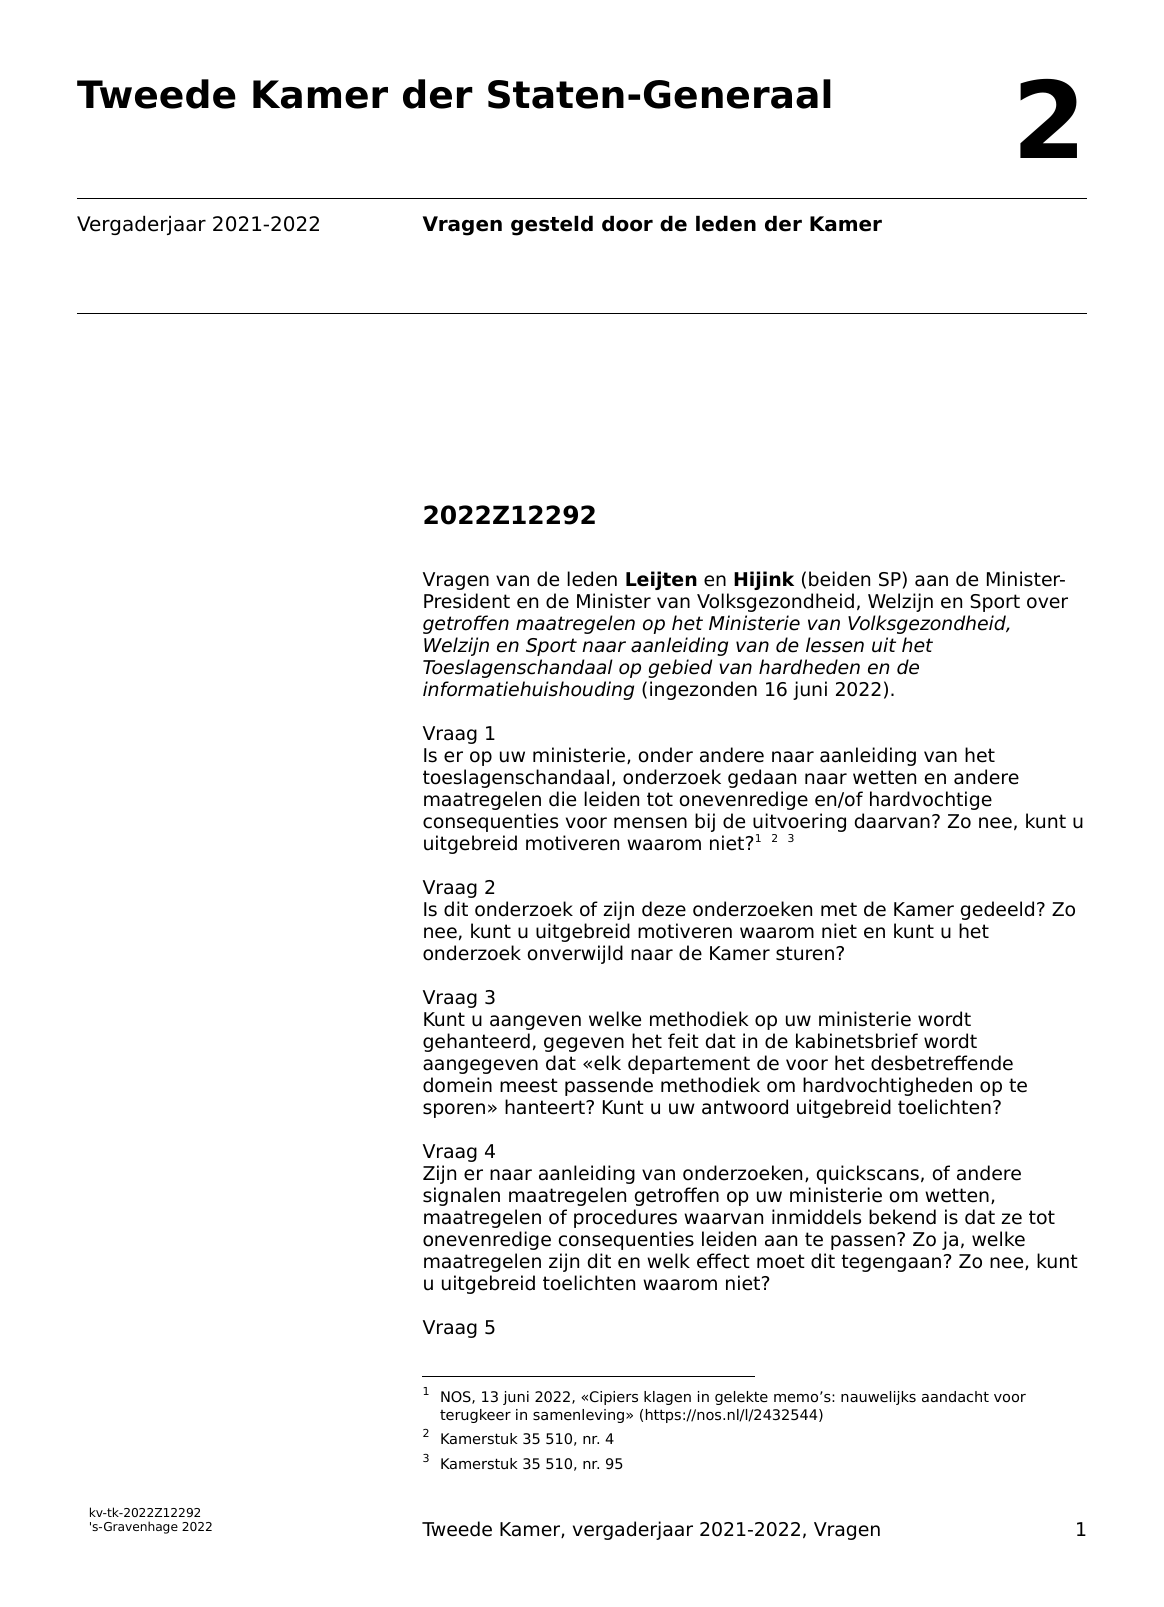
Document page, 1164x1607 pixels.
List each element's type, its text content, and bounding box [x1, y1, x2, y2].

text Is er op uw ministerie, onder andere naar aanleiding van het toeslagenschandaal, onderzoek gedaan naar wetten en andere maatregelen die leiden tot onevenredige en/of hardvochtige consequenties voor mensen bij de uitvoering daarvan? Zo nee, kunt u uitgebreid motiveren waarom niet? [422, 745, 1087, 855]
table_cell Vragen gesteld door de leden der Kamer [422, 199, 1087, 313]
table_header 2 [886, 59, 1087, 198]
text Zijn er naar aanleiding van onderzoeken, quickscans, of andere signalen maatregelen getroffen op uw ministerie om wetten, maatregelen of procedures waarvan inmiddels bekend is dat ze tot onevenredige consequenties leiden aan te passen? Zo ja, welke maatregelen zijn dit en welk effect moet dit tegengaan? Zo nee, kunt u uitgebreid toelichten waarom niet? [422, 1163, 1087, 1295]
table_cell Vergaderjaar 2021-2022 [77, 199, 422, 313]
text kv-tk-2022Z12292 [88, 1506, 323, 1520]
text Vraag 4 [422, 1141, 1087, 1163]
table_header Tweede Kamer der Staten-Generaal [77, 59, 886, 198]
text 2022Z12292 [422, 501, 1087, 531]
text NOS, 13 juni 2022, «Cipiers klagen in gelekte memo’s: nauwelijks aandacht voor terugkeer in samenleving» (https://nos.nl/l/2432544) [422, 1385, 1087, 1424]
text Is dit onderzoek of zijn deze onderzoeken met de Kamer gedeeld? Zo nee, kunt u uitgebreid motiveren waarom niet en kunt u het onderzoek onverwijld naar de Kamer sturen? [422, 899, 1087, 965]
text Kamerstuk 35 510, nr. 95 [422, 1452, 1087, 1474]
text Vraag 3 [422, 987, 1087, 1009]
text Vraag 1 [422, 723, 1087, 745]
text Vraag 5 [422, 1317, 1087, 1339]
text Vragen van de leden Leijten en Hijink (beiden SP) aan de Minister-President en de Minister van Volksgezondheid, Welzijn en Sport over getroffen maatregelen op het Ministerie van Volksgezondheid, Welzijn en Sport naar aanleiding van de lessen uit het Toeslagenschandaal op gebied van hardheden en de informatiehuishouding (ingezonden 16 juni 2022). [422, 569, 1087, 701]
text Kamerstuk 35 510, nr. 4 [422, 1427, 1087, 1449]
text Kunt u aangeven welke methodiek op uw ministerie wordt gehanteerd, gegeven het feit dat in de kabinetsbrief wordt aangegeven dat «elk departement de voor het desbetreffende domein meest passende methodiek om hardvochtigheden op te sporen» hanteert? Kunt u uw antwoord uitgebreid toelichten? [422, 1009, 1087, 1119]
text 's-Gravenhage 2022 [88, 1520, 323, 1534]
text Vraag 2 [422, 877, 1087, 899]
